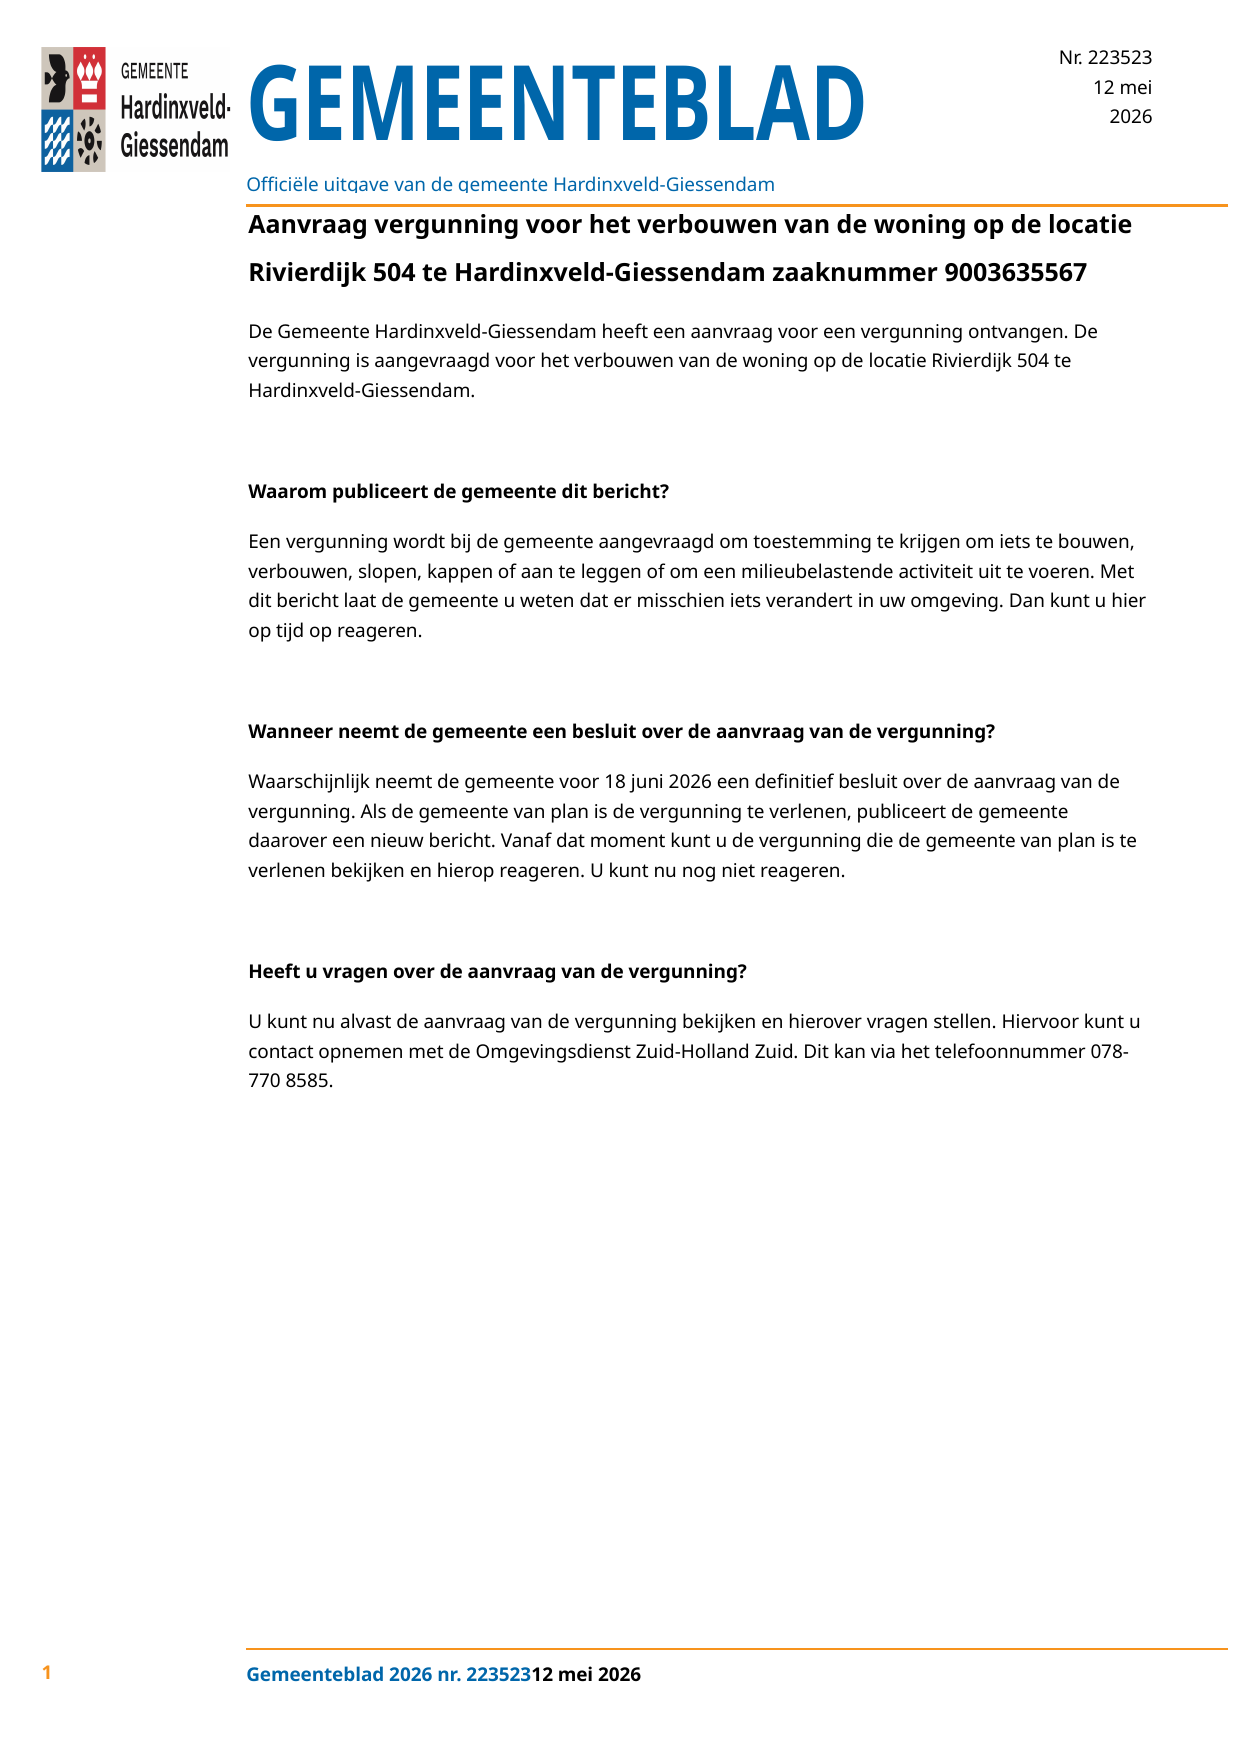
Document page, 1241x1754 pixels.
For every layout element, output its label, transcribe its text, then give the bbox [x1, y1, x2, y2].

text Waarschijnlijk neemt de gemeente voor 18 juni 2026 een definitief besluit over de aanvraag van de vergunning. Als de gemeente van plan is de vergunning te verlenen, publiceert de gemeente daarover een nieuw bericht. Vanaf dat moment kunt u de vergunning die de gemeente van plan is te verlenen bekijken en hierop reageren. U kunt nu nog niet reageren. [248, 768, 1152, 883]
text Waarom publiceert de gemeente dit bericht? [248, 478, 1152, 504]
text U kunt nu alvast de aanvraag van de vergunning bekijken en hierover vragen stellen. Hiervoor kunt u contact opnemen met de Omgevingsdienst Zuid-Holland Zuid. Dit kan via het telefoonnummer 078-770 8585. [248, 1008, 1152, 1093]
text De Gemeente Hardinxveld-Giessendam heeft een aanvraag voor een vergunning ontvangen. De vergunning is aangevraagd voor het verbouwen van de woning op de locatie Rivierdijk 504 te Hardinxveld-Giessendam. [248, 318, 1152, 403]
text Een vergunning wordt bij de gemeente aangevraagd om toestemming te krijgen om iets te bouwen, verbouwen, slopen, kappen of aan te leggen of om een milieubelastende activiteit uit te voeren. Met dit bericht laat de gemeente u weten dat er misschien iets verandert in uw omgeving. Dan kunt u hier op tijd op reageren. [248, 528, 1152, 643]
picture [41, 47, 231, 172]
text Heeft u vragen over de aanvraag van de vergunning? [248, 958, 1152, 984]
text Wanneer neemt de gemeente een besluit over de aanvraag van de vergunning? [248, 718, 1152, 744]
text Aanvraag vergunning voor het verbouwen van de woning op de locatie Rivierdijk 504 te Hardinxveld-Giessendam zaaknummer 9003635567 [248, 207, 1152, 288]
